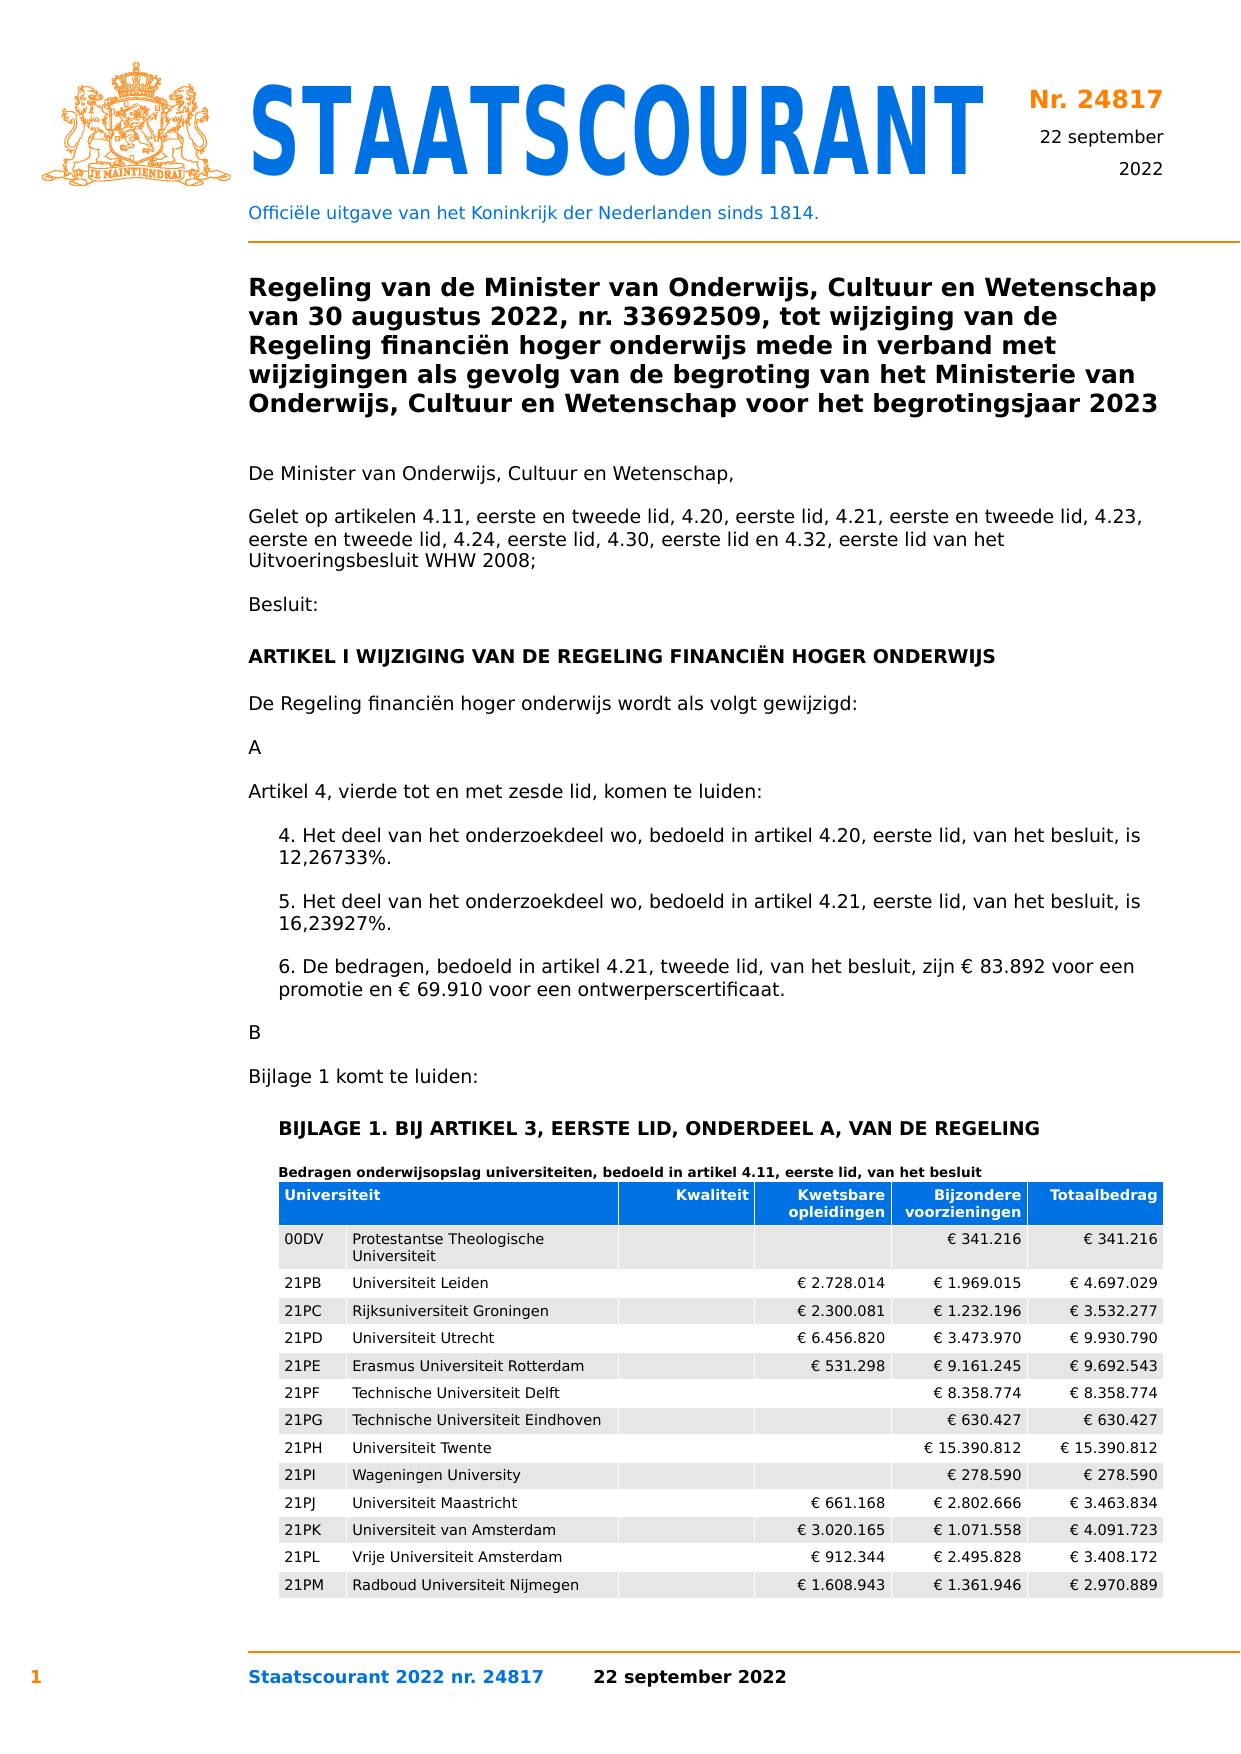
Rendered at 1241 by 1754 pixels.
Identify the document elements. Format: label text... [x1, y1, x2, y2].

table_cell € 3.463.834 [1028, 1490, 1163, 1516]
table_cell € 1.969.015 [892, 1271, 1027, 1297]
table_cell Universiteit Utrecht [347, 1325, 618, 1352]
table_cell € 4.697.029 [1028, 1271, 1163, 1297]
text A [248, 737, 1163, 759]
table_cell [619, 1545, 754, 1571]
text De Minister van Onderwijs, Cultuur en Wetenschap, [248, 463, 1163, 484]
table_cell Universiteit van Amsterdam [347, 1517, 618, 1543]
subtitle ARTIKEL I WIJZIGING VAN DE REGELING FINANCIËN HOGER ONDERWIJS [248, 646, 1163, 668]
table_cell [619, 1353, 754, 1379]
table_cell Technische Universiteit Eindhoven [347, 1408, 618, 1434]
table_cell [619, 1325, 754, 1352]
table_cell Protestantse Theologische Universiteit [347, 1226, 618, 1269]
table_cell € 3.408.172 [1028, 1545, 1163, 1571]
table_cell Totaalbedrag [1028, 1182, 1163, 1225]
text B [248, 1022, 1163, 1044]
table_cell 21PE [279, 1353, 346, 1379]
table_cell Rijksuniversiteit Groningen [347, 1298, 618, 1324]
table_cell € 8.358.774 [1028, 1380, 1163, 1407]
table_cell [755, 1435, 891, 1461]
text 5. Het deel van het onderzoekdeel wo, bedoeld in artikel 4.21, eerste lid, van het besluit, is 16,23927%. [278, 891, 1163, 934]
table_cell € 1.361.946 [892, 1572, 1027, 1598]
table_cell [619, 1408, 754, 1434]
table_cell € 341.216 [1028, 1226, 1163, 1269]
table_cell € 1.071.558 [892, 1517, 1027, 1543]
table_cell Universiteit [279, 1182, 618, 1225]
table_cell 21PF [279, 1380, 346, 1407]
table_cell € 4.091.723 [1028, 1517, 1163, 1543]
text 4. Het deel van het onderzoekdeel wo, bedoeld in artikel 4.20, eerste lid, van het besluit, is 12,26733%. [278, 825, 1163, 869]
table_cell [619, 1572, 754, 1598]
table_cell 21PH [279, 1435, 346, 1461]
table_cell [755, 1380, 891, 1407]
table_cell [619, 1463, 754, 1489]
table_cell € 8.358.774 [892, 1380, 1027, 1407]
table_cell € 661.168 [755, 1490, 891, 1516]
table_cell [619, 1298, 754, 1324]
table_cell Universiteit Maastricht [347, 1490, 618, 1516]
table_cell 21PB [279, 1271, 346, 1297]
table_cell 2022 [998, 153, 1240, 203]
table_cell € 6.456.820 [755, 1325, 891, 1352]
table_cell 21PD [279, 1325, 346, 1352]
table_cell Radboud Universiteit Nijmegen [347, 1572, 618, 1598]
table_cell € 3.473.970 [892, 1325, 1027, 1352]
table_cell 21PC [279, 1298, 346, 1324]
table_cell € 278.590 [892, 1463, 1027, 1489]
table_cell [619, 1435, 754, 1461]
table_cell € 341.216 [892, 1226, 1027, 1269]
table_cell € 1.232.196 [892, 1298, 1027, 1324]
subtitle Regeling van de Minister van Onderwijs, Cultuur en Wetenschap van 30 augustus 2022, nr. 33692509, tot wijziging van de Regeling financiën hoger onderwijs mede in verband met wijzigingen als gevolg van de begroting van het Ministerie van Onderwijs, Cultuur en Wetenschap voor het begrotingsjaar 2023 [248, 273, 1163, 419]
text Gelet op artikelen 4.11, eerste en tweede lid, 4.20, eerste lid, 4.21, eerste en tweede lid, 4.23, eerste en tweede lid, 4.24, eerste lid, 4.30, eerste lid en 4.32, eerste lid van het Uitvoeringsbesluit WHW 2008; [248, 506, 1163, 572]
table_cell € 912.344 [755, 1545, 891, 1571]
text De Regeling financiën hoger onderwijs wordt als volgt gewijzigd: [248, 693, 1163, 715]
table_cell € 2.970.889 [1028, 1572, 1163, 1598]
table_cell [619, 1517, 754, 1543]
table_header STAATSCOURANT [248, 62, 998, 203]
table_cell [755, 1226, 891, 1269]
table_cell € 2.495.828 [892, 1545, 1027, 1571]
table_cell [619, 1380, 754, 1407]
table_cell 21PK [279, 1517, 346, 1543]
table_cell [619, 1490, 754, 1516]
table_cell 21PM [279, 1572, 346, 1598]
table_cell Wageningen University [347, 1463, 618, 1489]
table_cell € 15.390.812 [1028, 1435, 1163, 1461]
table_cell € 278.590 [1028, 1463, 1163, 1489]
text Besluit: [248, 594, 1163, 616]
table_cell € 531.298 [755, 1353, 891, 1379]
text Bijlage 1 komt te luiden: [248, 1066, 1163, 1088]
table_cell 21PL [279, 1545, 346, 1571]
table_cell € 3.532.277 [1028, 1298, 1163, 1324]
table_cell € 630.427 [1028, 1408, 1163, 1434]
table_cell 21PI [279, 1463, 346, 1489]
table_cell [755, 1408, 891, 1434]
table_cell Kwetsbare opleidingen [755, 1182, 891, 1225]
table_cell 21PJ [279, 1490, 346, 1516]
table_cell [619, 1226, 754, 1269]
table_cell 21PG [279, 1408, 346, 1434]
table_cell [619, 1271, 754, 1297]
table_cell € 630.427 [892, 1408, 1027, 1434]
table_cell Technische Universiteit Delft [347, 1380, 618, 1407]
table_cell Universiteit Leiden [347, 1271, 618, 1297]
table_cell € 3.020.165 [755, 1517, 891, 1543]
text 6. De bedragen, bedoeld in artikel 4.21, tweede lid, van het besluit, zijn € 83.892 voor een promotie en € 69.910 voor een ontwerperscertificaat. [278, 956, 1163, 1000]
table_cell Bijzondere voorzieningen [892, 1182, 1027, 1225]
subtitle BIJLAGE 1. BIJ ARTIKEL 3, EERSTE LID, ONDERDEEL A, VAN DE REGELING [278, 1118, 1163, 1140]
table_cell € 1.608.943 [755, 1572, 891, 1598]
table_cell 22 september [998, 121, 1240, 153]
picture [41, 62, 231, 186]
table_cell € 2.728.014 [755, 1271, 891, 1297]
text Artikel 4, vierde tot en met zesde lid, komen te luiden: [248, 781, 1163, 803]
table_cell € 2.802.666 [892, 1490, 1027, 1516]
table_cell Universiteit Twente [347, 1435, 618, 1461]
table_cell € 9.692.543 [1028, 1353, 1163, 1379]
table_cell Kwaliteit [619, 1182, 754, 1225]
table_cell € 15.390.812 [892, 1435, 1027, 1461]
table_cell € 9.161.245 [892, 1353, 1027, 1379]
table_header [25, 62, 248, 241]
table_header Bedragen onderwijsopslag universiteiten, bedoeld in artikel 4.11, eerste lid, van het besluit [278, 1165, 1163, 1181]
table_cell [755, 1463, 891, 1489]
table_cell 00DV [279, 1226, 346, 1269]
table_cell € 2.300.081 [755, 1298, 891, 1324]
table_cell € 9.930.790 [1028, 1325, 1163, 1352]
table_cell Officiële uitgave van het Koninkrijk der Nederlanden sinds 1814. [248, 203, 1240, 241]
table_cell Vrije Universiteit Amsterdam [347, 1545, 618, 1571]
table_header Nr. 24817 [998, 62, 1240, 121]
table_cell Erasmus Universiteit Rotterdam [347, 1353, 618, 1379]
